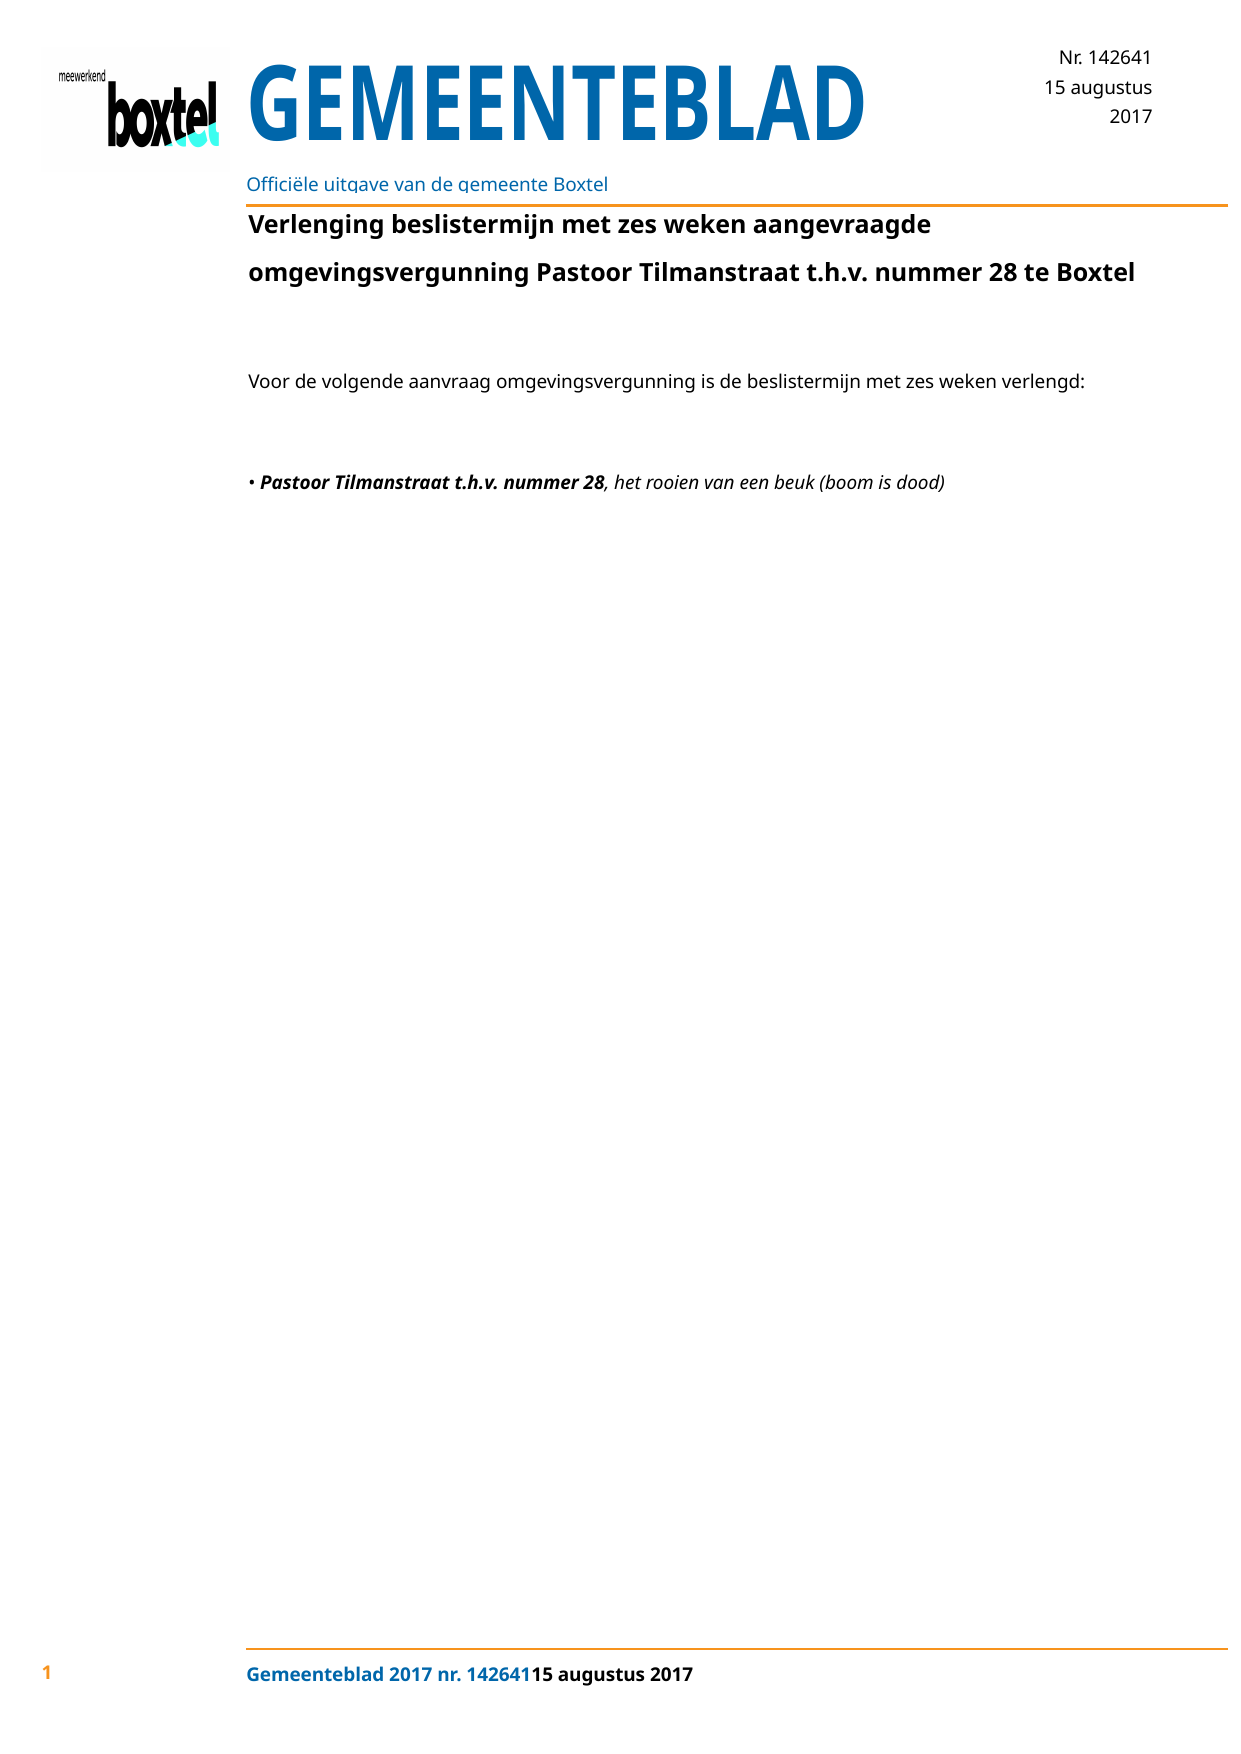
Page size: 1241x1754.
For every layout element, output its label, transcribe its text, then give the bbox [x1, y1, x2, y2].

text Voor de volgende aanvraag omgevingsvergunning is de beslistermijn met zes weken verlengd: [248, 368, 1152, 394]
text Verlenging beslistermijn met zes weken aangevraagde omgevingsvergunning Pastoor Tilmanstraat t.h.v. nummer 28 te Boxtel [248, 207, 1152, 288]
text • Pastoor Tilmanstraat t.h.v. nummer 28, het rooien van een beuk (boom is dood) [248, 469, 1152, 495]
picture [41, 47, 231, 172]
